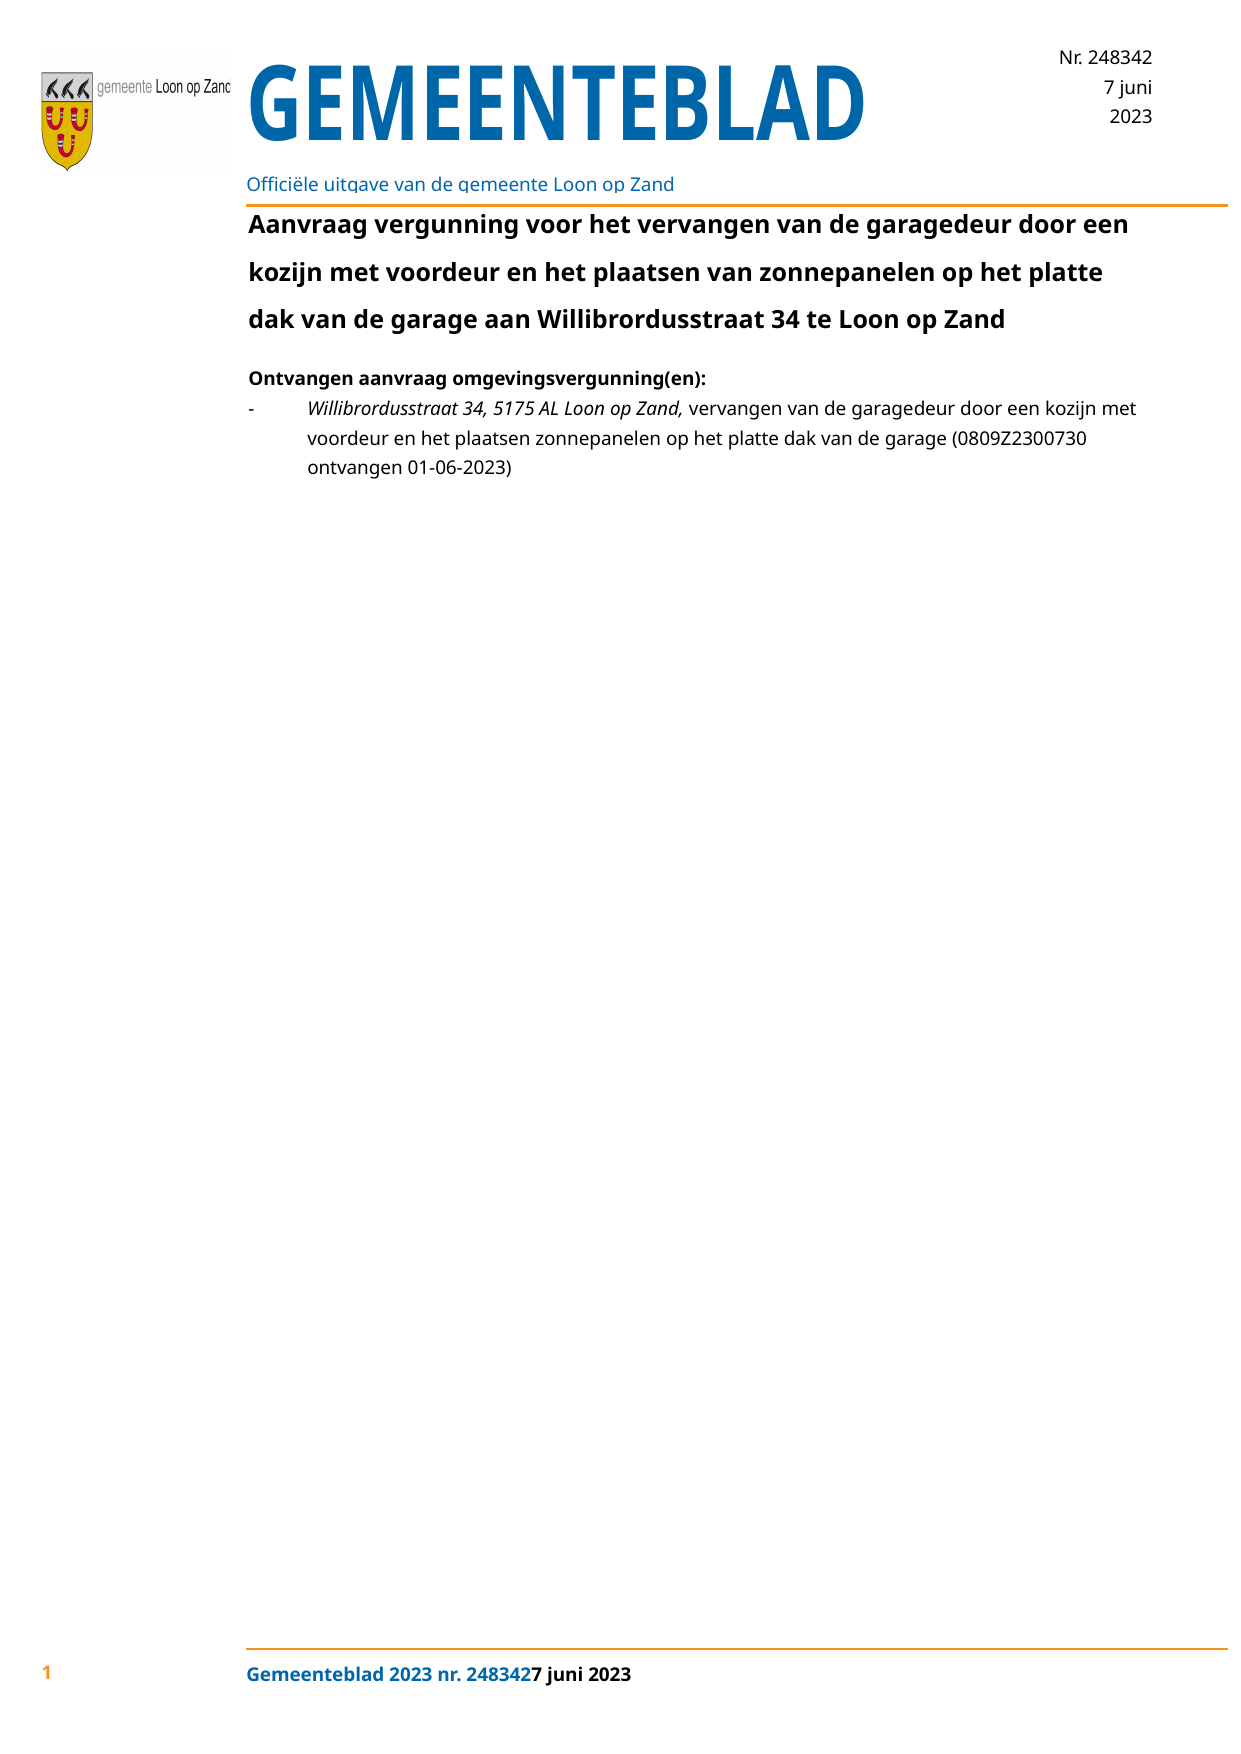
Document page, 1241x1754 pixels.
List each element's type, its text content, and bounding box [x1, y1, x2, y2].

text Aanvraag vergunning voor het vervangen van de garagedeur door een kozijn met voordeur en het plaatsen van zonnepanelen op het platte dak van de garage aan Willibrordusstraat 34 te Loon op Zand [248, 207, 1152, 336]
list Willibrordusstraat 34, 5175 AL Loon op Zand, vervangen van de garagedeur door een kozijn met voordeur en het plaatsen zonnepanelen op het platte dak van de garage (0809Z2300730 ontvangen 01-06-2023) [248, 395, 1152, 480]
text Ontvangen aanvraag omgevingsvergunning(en): [248, 366, 1152, 391]
picture [41, 47, 231, 172]
